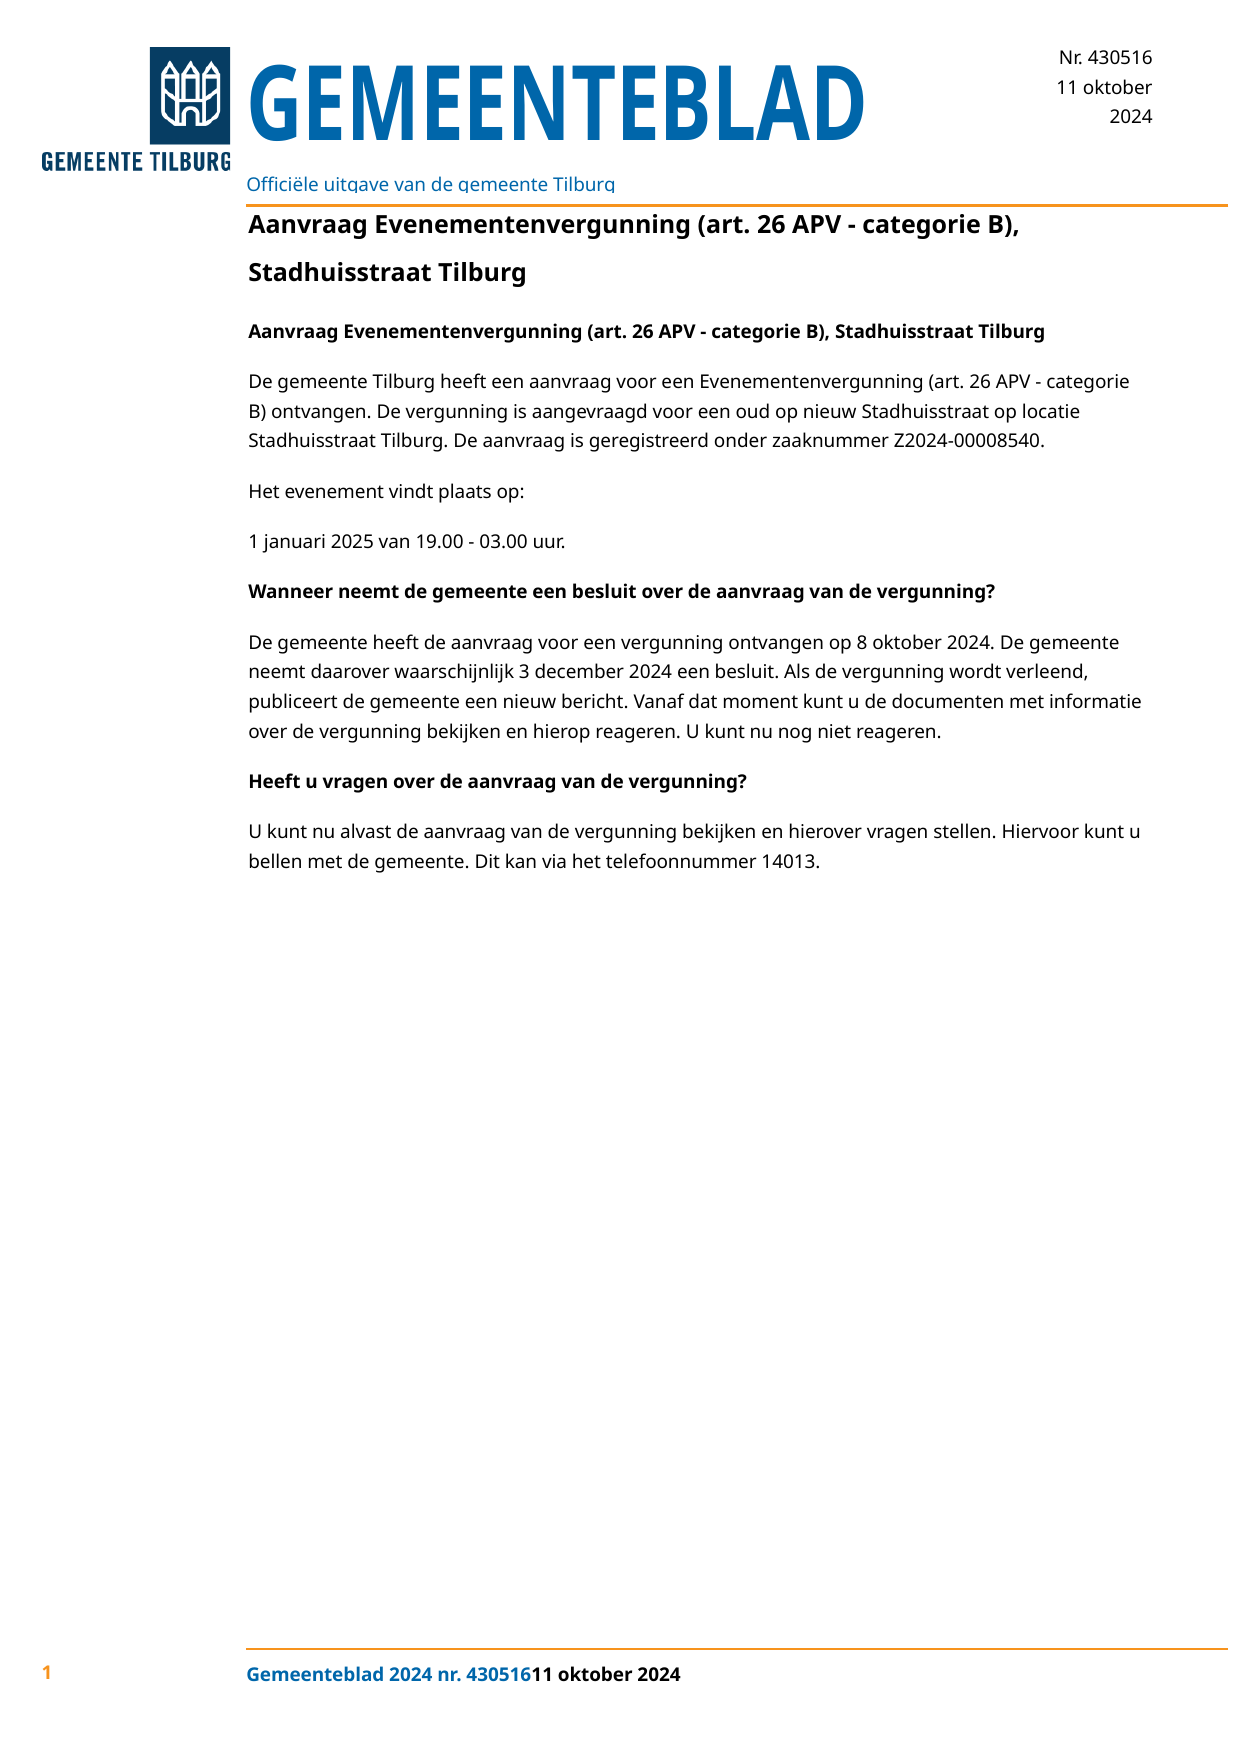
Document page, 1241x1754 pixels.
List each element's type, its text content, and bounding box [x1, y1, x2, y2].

text Aanvraag Evenementenvergunning (art. 26 APV - categorie B), Stadhuisstraat Tilburg [248, 318, 1152, 344]
text Aanvraag Evenementenvergunning (art. 26 APV - categorie B), Stadhuisstraat Tilburg [248, 207, 1152, 288]
text Wanneer neemt de gemeente een besluit over de aanvraag van de vergunning? [248, 579, 1152, 604]
text Heeft u vragen over de aanvraag van de vergunning? [248, 768, 1152, 794]
text De gemeente Tilburg heeft een aanvraag voor een Evenementenvergunning (art. 26 APV - categorie B) ontvangen. De vergunning is aangevraagd voor een oud op nieuw Stadhuisstraat op locatie Stadhuisstraat Tilburg. De aanvraag is geregistreerd onder zaaknummer Z2024-00008540. [248, 368, 1152, 453]
picture [41, 47, 231, 172]
text Het evenement vindt plaats op: [248, 478, 1152, 504]
text 1 januari 2025 van 19.00 - 03.00 uur. [248, 528, 1152, 554]
text U kunt nu alvast de aanvraag van de vergunning bekijken en hierover vragen stellen. Hiervoor kunt u bellen met de gemeente. Dit kan via het telefoonnummer 14013. [248, 819, 1152, 874]
text De gemeente heeft de aanvraag voor een vergunning ontvangen op 8 oktober 2024. De gemeente neemt daarover waarschijnlijk 3 december 2024 een besluit. Als de vergunning wordt verleend, publiceert de gemeente een nieuw bericht. Vanaf dat moment kunt u de documenten met informatie over de vergunning bekijken en hierop reageren. U kunt nu nog niet reageren. [248, 629, 1152, 744]
